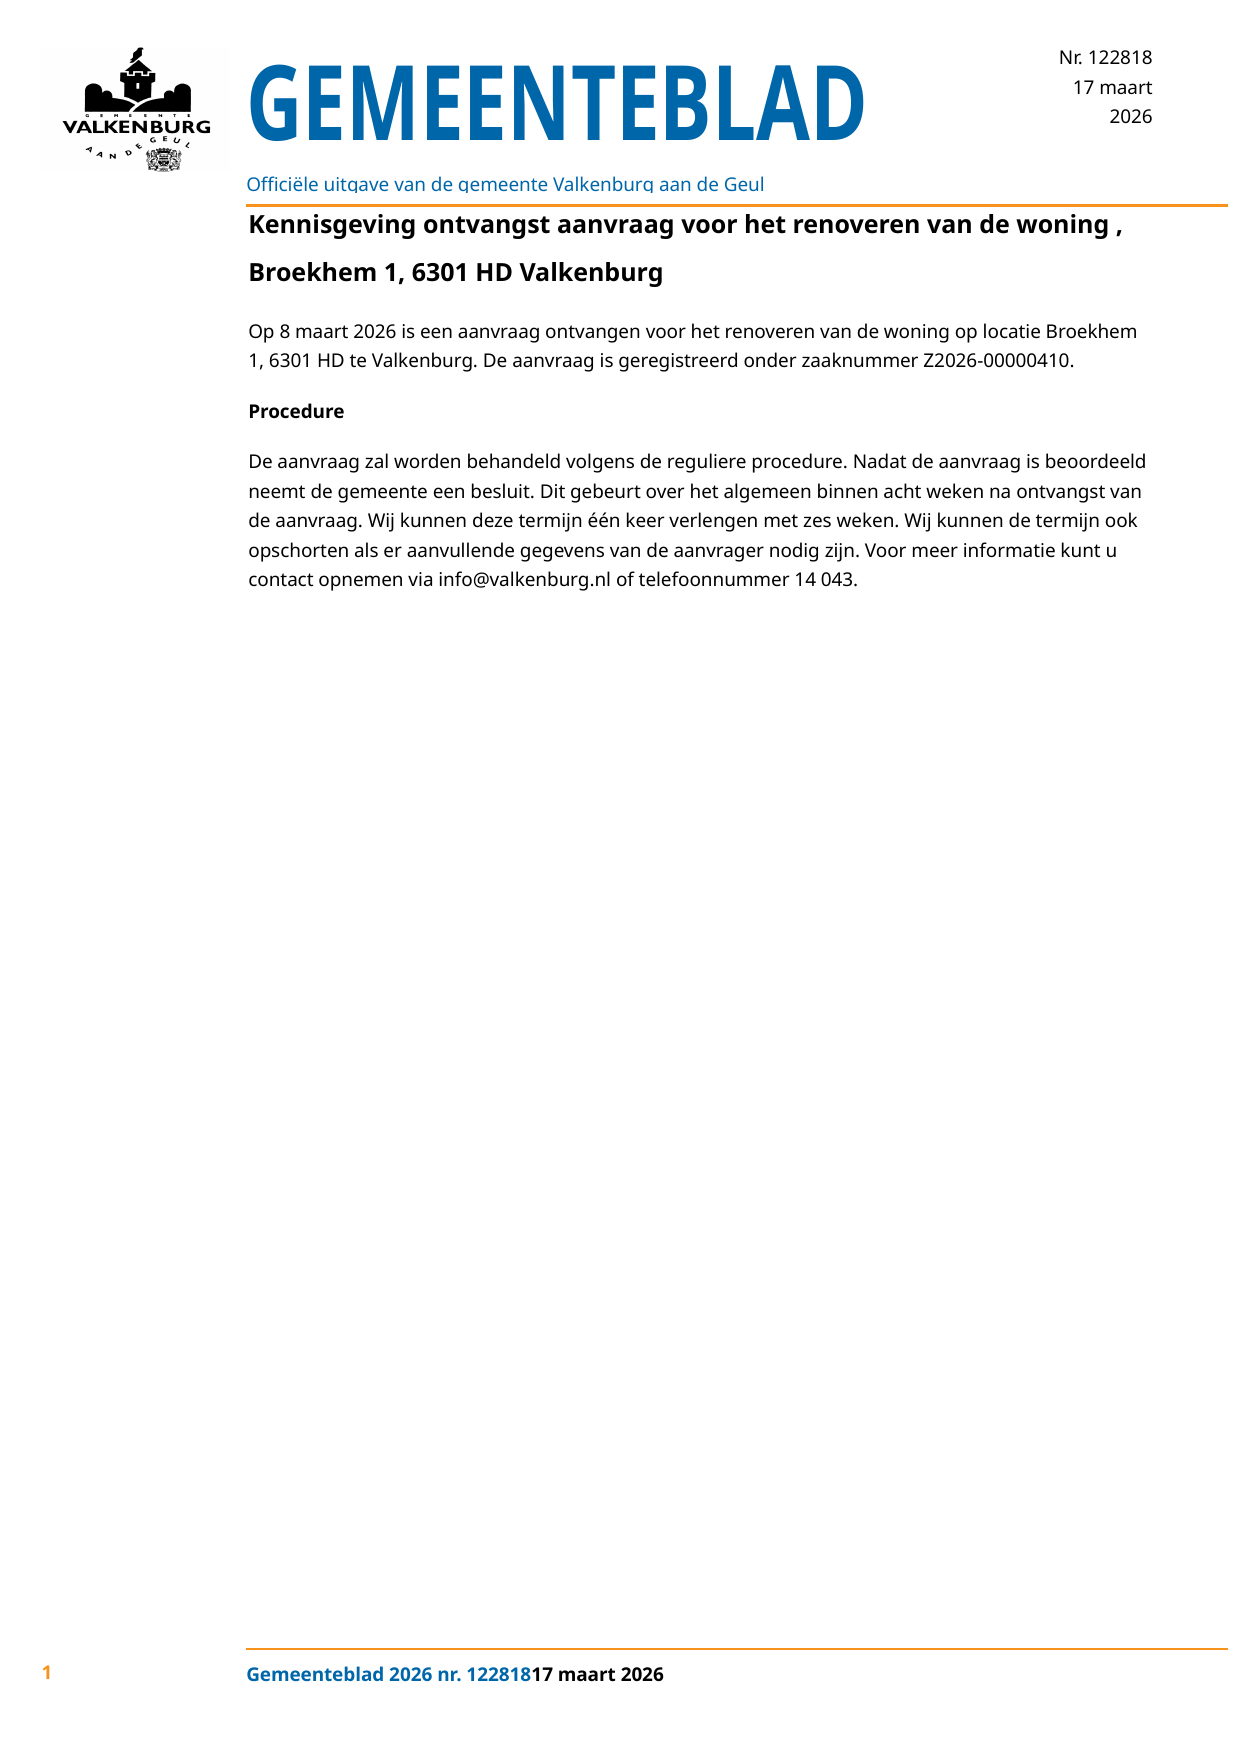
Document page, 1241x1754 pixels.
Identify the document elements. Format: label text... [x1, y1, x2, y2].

text Procedure [248, 398, 1152, 424]
text Kennisgeving ontvangst aanvraag voor het renoveren van de woning , Broekhem 1, 6301 HD Valkenburg [248, 207, 1152, 288]
picture [41, 47, 231, 172]
text De aanvraag zal worden behandeld volgens de reguliere procedure. Nadat de aanvraag is beoordeeld neemt de gemeente een besluit. Dit gebeurt over het algemeen binnen acht weken na ontvangst van de aanvraag. Wij kunnen deze termijn één keer verlengen met zes weken. Wij kunnen de termijn ook opschorten als er aanvullende gegevens van de aanvrager nodig zijn. Voor meer informatie kunt u contact opnemen via info@valkenburg.nl of telefoonnummer 14 043. [248, 448, 1152, 592]
text Op 8 maart 2026 is een aanvraag ontvangen voor het renoveren van de woning op locatie Broekhem 1, 6301 HD te Valkenburg. De aanvraag is geregistreerd onder zaaknummer Z2026-00000410. [248, 318, 1152, 373]
